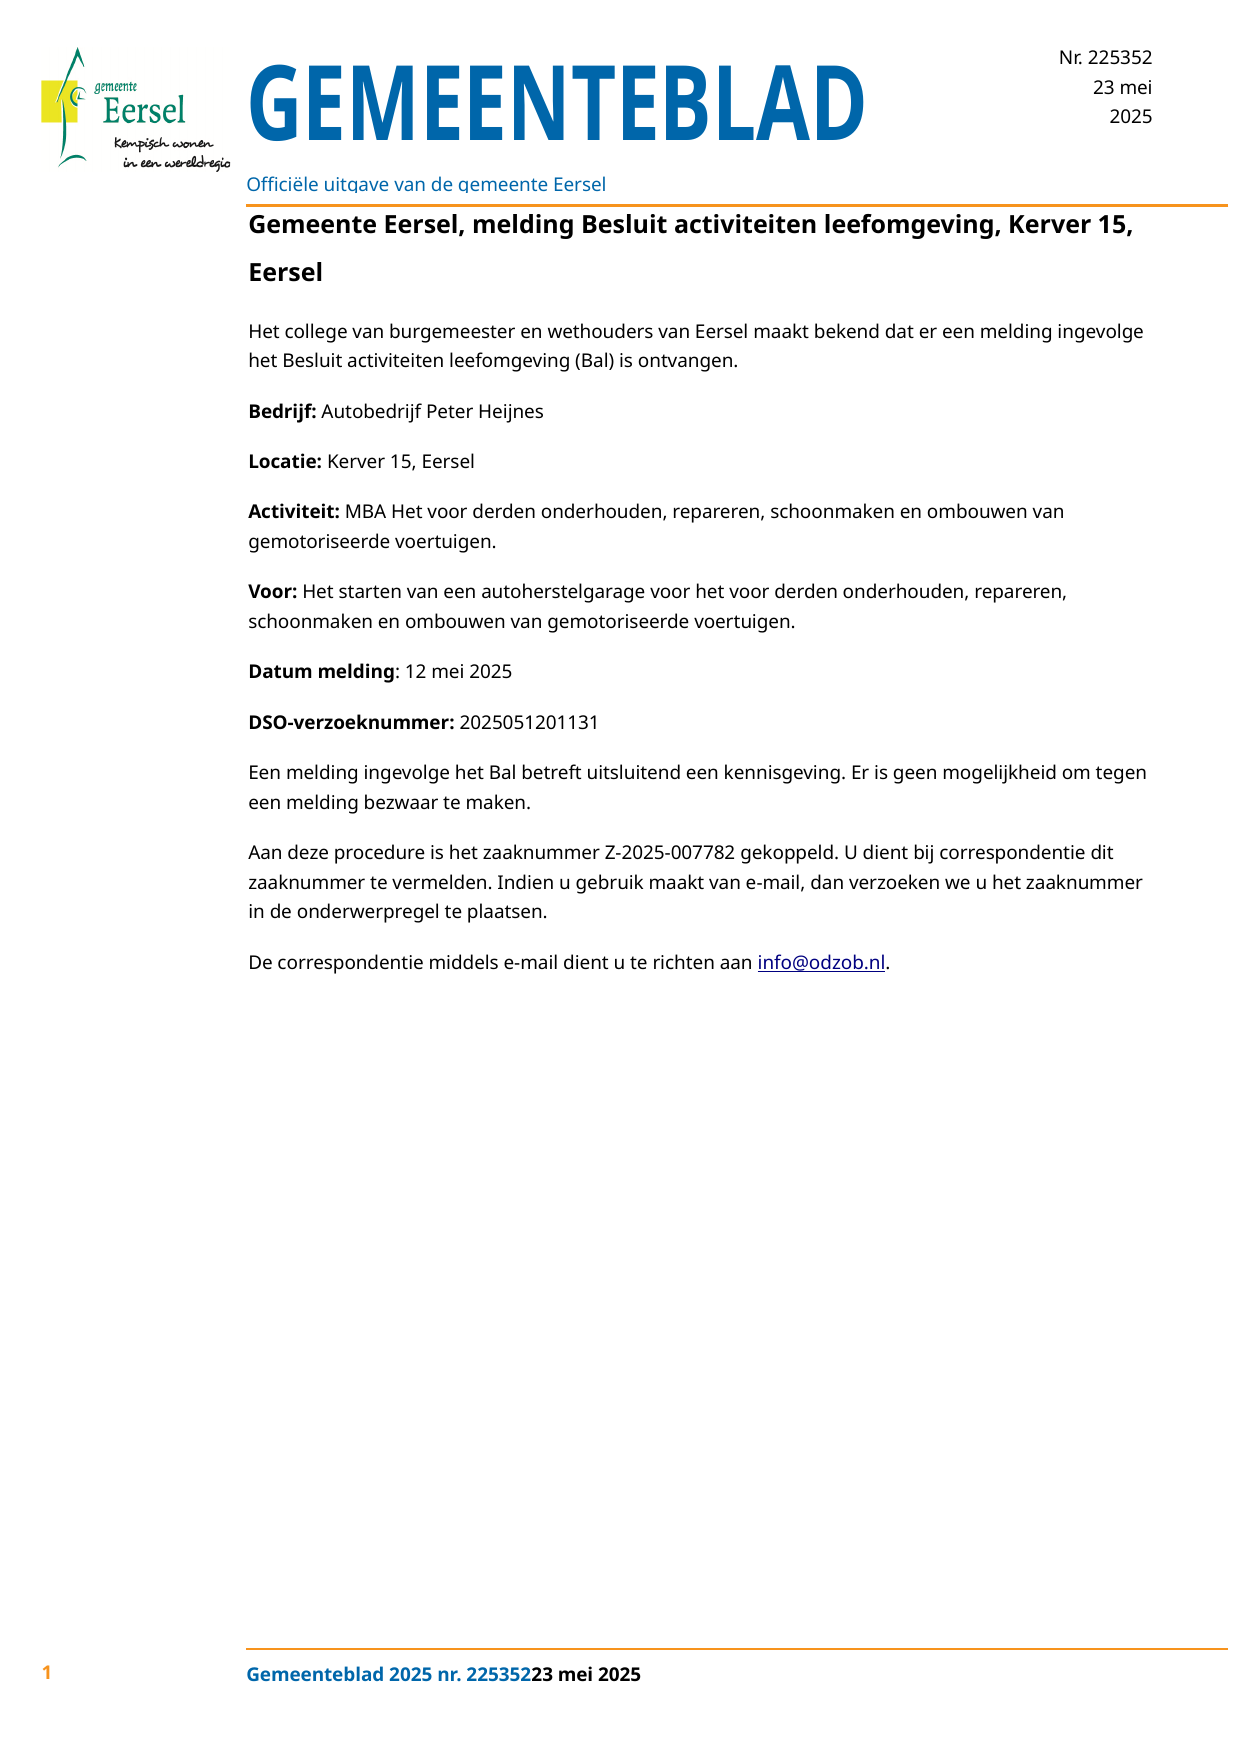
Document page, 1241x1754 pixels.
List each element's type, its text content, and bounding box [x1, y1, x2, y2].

text Datum melding: 12 mei 2025 [248, 659, 1152, 684]
text Voor: Het starten van een autoherstelgarage voor het voor derden onderhouden, repareren, schoonmaken en ombouwen van gemotoriseerde voertuigen. [248, 579, 1152, 634]
text De correspondentie middels e-mail dient u te richten aan info@odzob.nl. [248, 949, 1152, 975]
text Het college van burgemeester en wethouders van Eersel maakt bekend dat er een melding ingevolge het Besluit activiteiten leefomgeving (Bal) is ontvangen. [248, 318, 1152, 373]
text Activiteit: MBA Het voor derden onderhouden, repareren, schoonmaken en ombouwen van gemotoriseerde voertuigen. [248, 499, 1152, 554]
text Bedrijf: Autobedrijf Peter Heijnes [248, 398, 1152, 424]
text Een melding ingevolge het Bal betreft uitsluitend een kennisgeving. Er is geen mogelijkheid om tegen een melding bezwaar te maken. [248, 759, 1152, 815]
text Locatie: Kerver 15, Eersel [248, 448, 1152, 474]
text DSO-verzoeknummer: 2025051201131 [248, 709, 1152, 735]
text Aan deze procedure is het zaaknummer Z-2025-007782 gekoppeld. U dient bij correspondentie dit zaaknummer te vermelden. Indien u gebruik maakt van e-mail, dan verzoeken we u het zaaknummer in de onderwerpregel te plaatsen. [248, 839, 1152, 924]
picture [41, 47, 231, 172]
text Gemeente Eersel, melding Besluit activiteiten leefomgeving, Kerver 15, Eersel [248, 207, 1152, 288]
